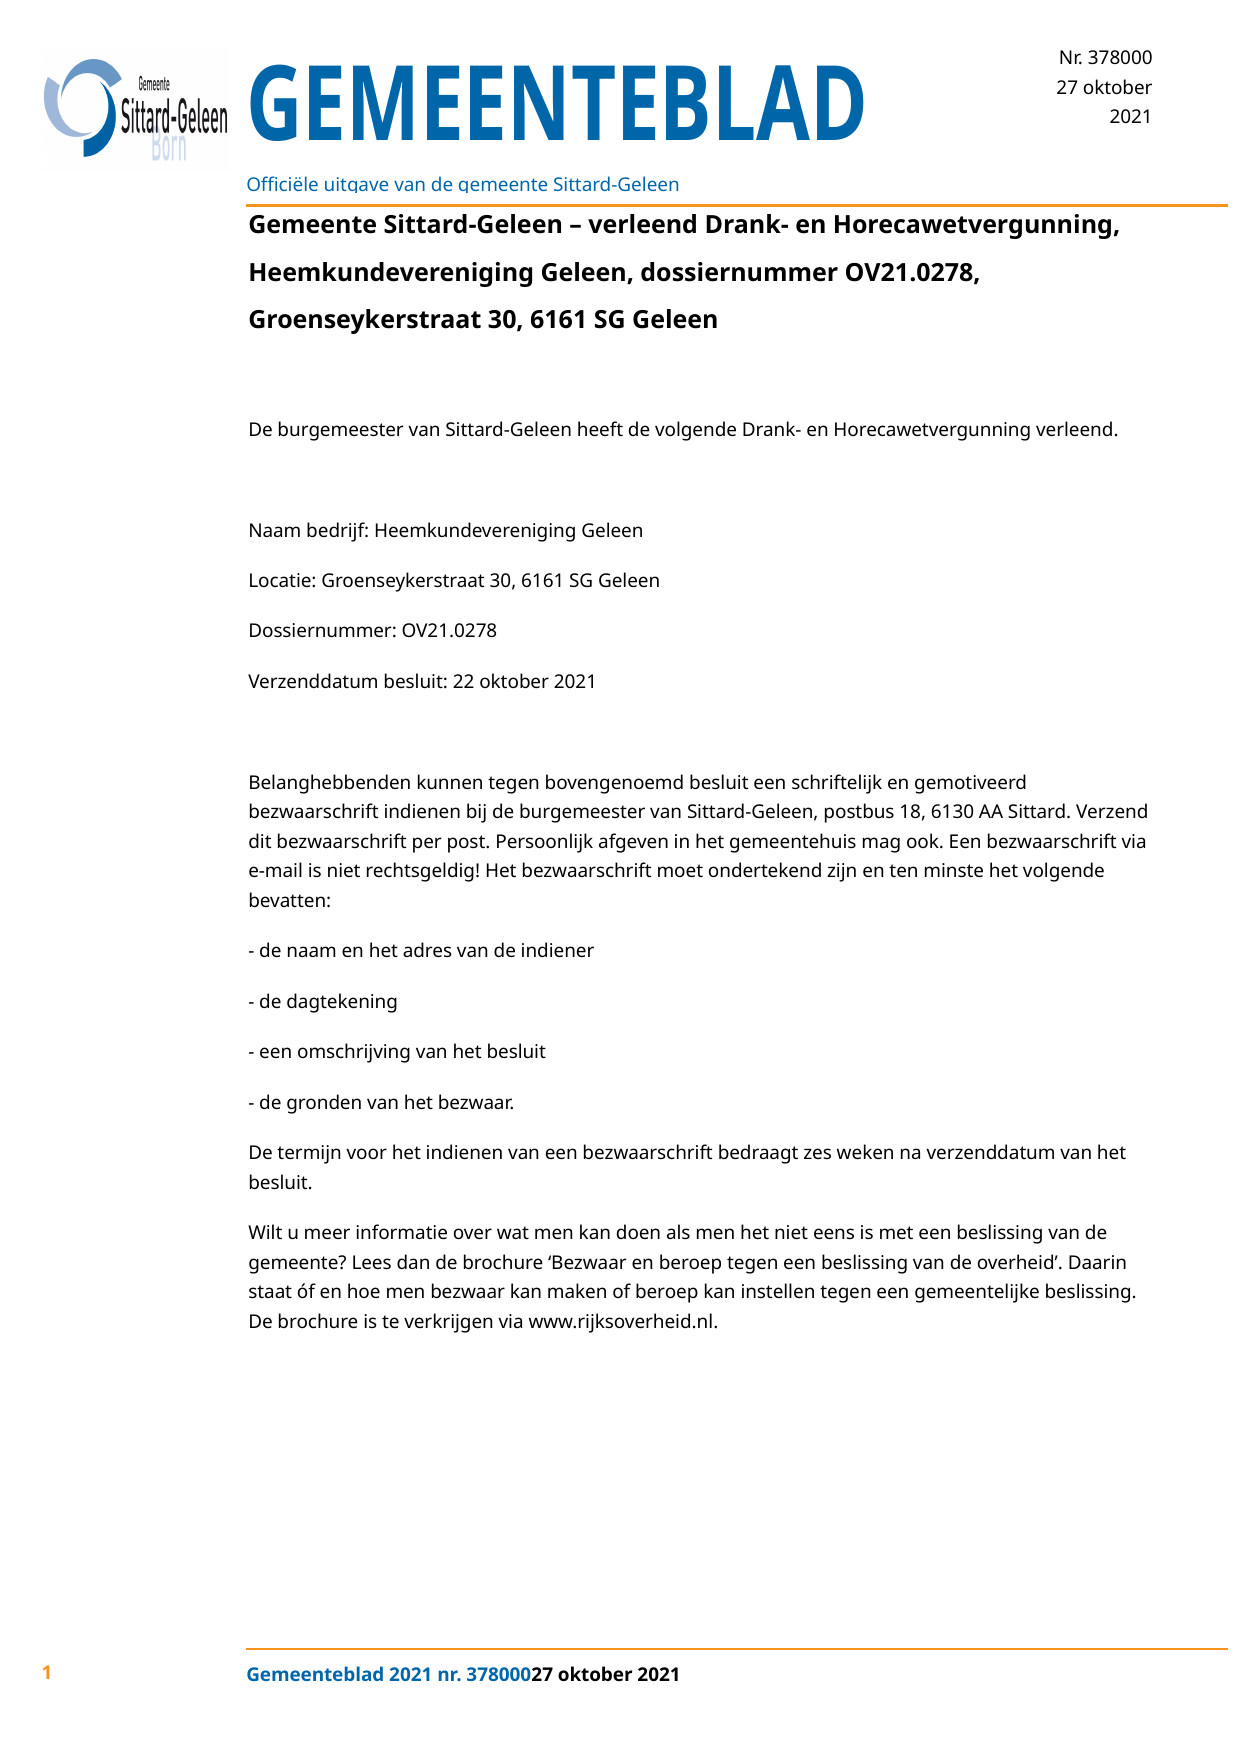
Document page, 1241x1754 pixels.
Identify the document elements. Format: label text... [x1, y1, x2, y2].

text - de naam en het adres van de indiener [248, 938, 1152, 963]
text - een omschrijving van het besluit [248, 1038, 1152, 1064]
text Belanghebbenden kunnen tegen bovengenoemd besluit een schriftelijk en gemotiveerd bezwaarschrift indienen bij de burgemeester van Sittard-Geleen, postbus 18, 6130 AA Sittard. Verzend dit bezwaarschrift per post. Persoonlijk afgeven in het gemeentehuis mag ook. Een bezwaarschrift via e-mail is niet rechtsgeldig! Het bezwaarschrift moet ondertekend zijn en ten minste het volgende bevatten: [248, 769, 1152, 913]
text Naam bedrijf: Heemkundevereniging Geleen [248, 517, 1152, 542]
text Verzenddatum besluit: 22 oktober 2021 [248, 668, 1152, 694]
text Dossiernummer: OV21.0278 [248, 618, 1152, 643]
text De termijn voor het indienen van een bezwaarschrift bedraagt zes weken na verzenddatum van het besluit. [248, 1139, 1152, 1194]
picture [41, 47, 231, 172]
text Gemeente Sittard-Geleen – verleend Drank- en Horecawetvergunning, Heemkundevereniging Geleen, dossiernummer OV21.0278, Groenseykerstraat 30, 6161 SG Geleen [248, 207, 1152, 336]
text - de gronden van het bezwaar. [248, 1089, 1152, 1114]
text Wilt u meer informatie over wat men kan doen als men het niet eens is met een beslissing van de gemeente? Lees dan de brochure ‘Bezwaar en beroep tegen een beslissing van de overheid’. Daarin staat óf en hoe men bezwaar kan maken of beroep kan instellen tegen een gemeentelijke beslissing. De brochure is te verkrijgen via www.rijksoverheid.nl. [248, 1219, 1152, 1334]
text Locatie: Groenseykerstraat 30, 6161 SG Geleen [248, 567, 1152, 593]
text - de dagtekening [248, 988, 1152, 1014]
text De burgemeester van Sittard-Geleen heeft de volgende Drank- en Horecawetvergunning verleend. [248, 416, 1152, 442]
